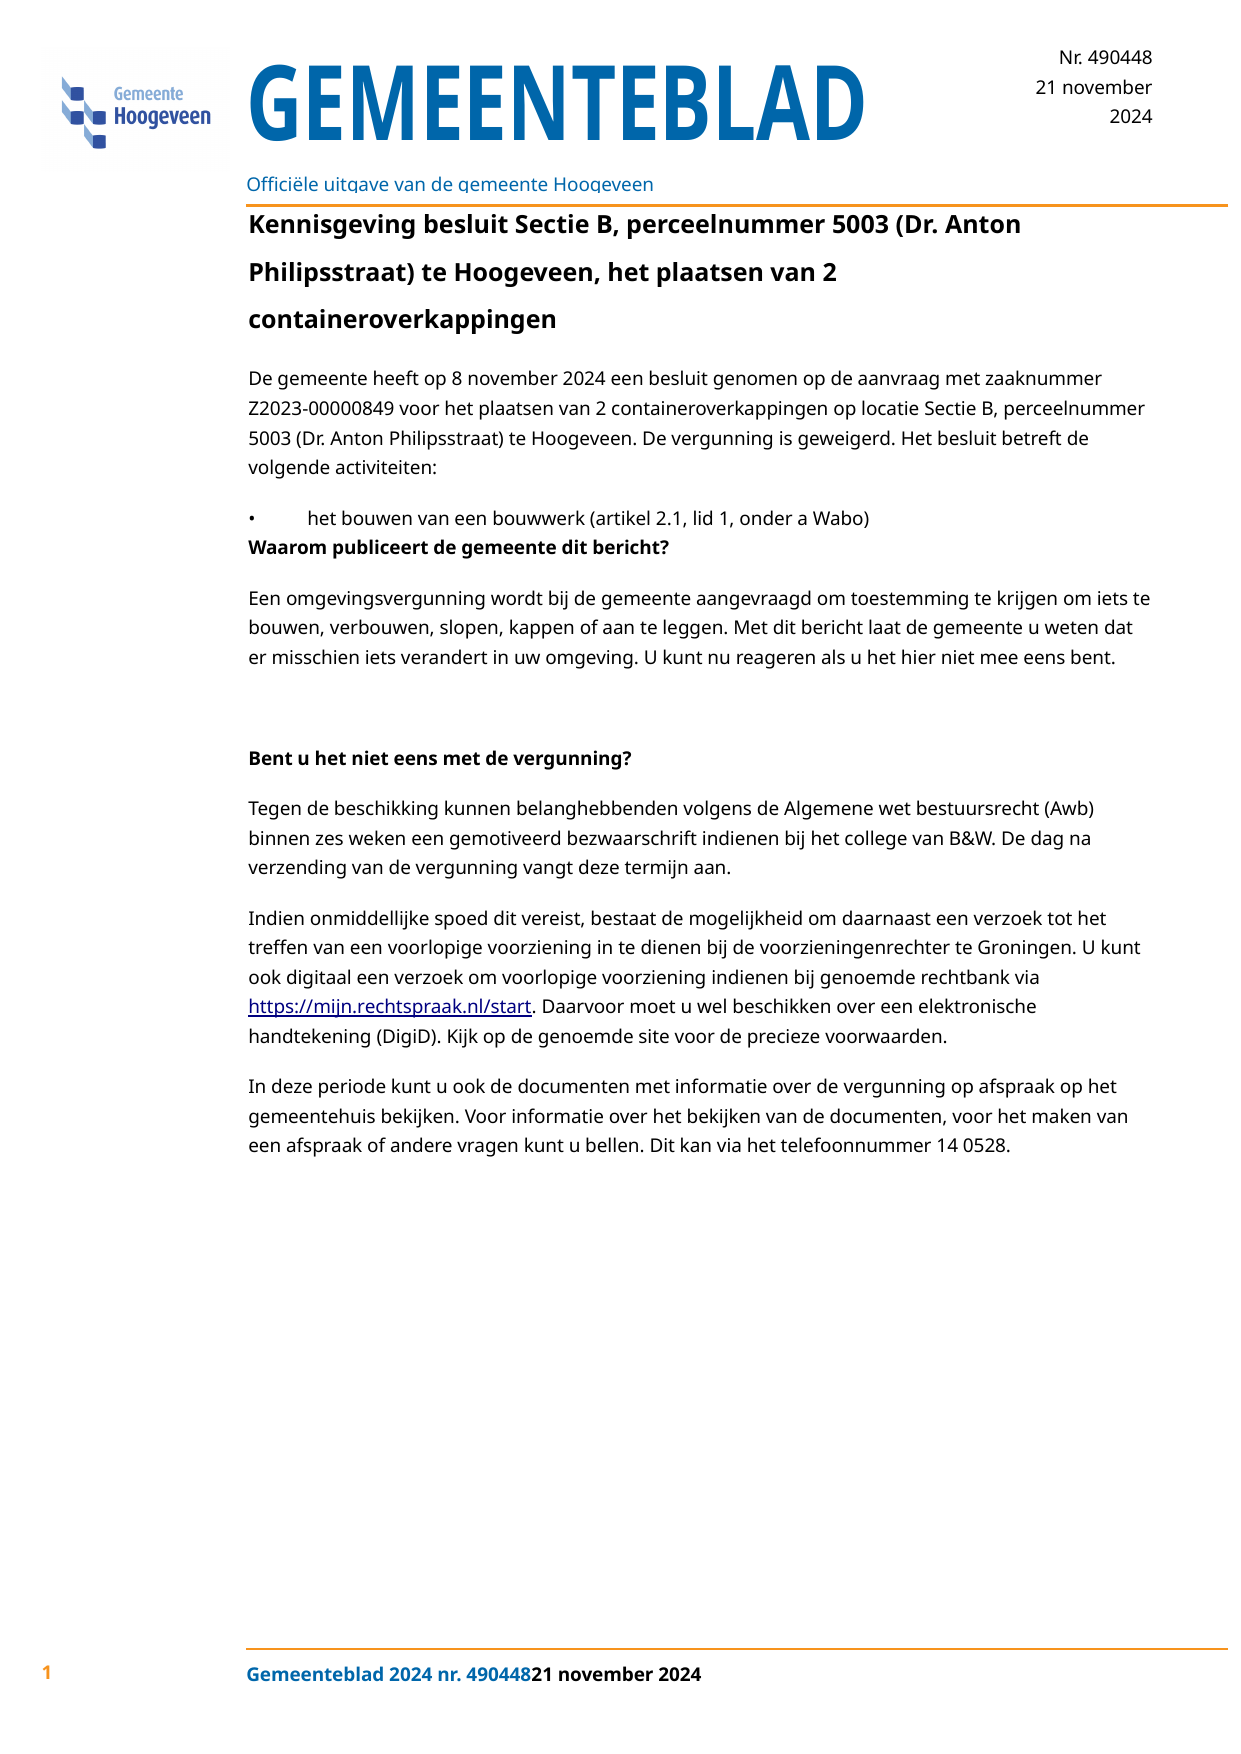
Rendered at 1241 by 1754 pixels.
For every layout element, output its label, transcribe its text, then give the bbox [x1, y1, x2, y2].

text Bent u het niet eens met de vergunning? [248, 745, 1152, 770]
text In deze periode kunt u ook de documenten met informatie over de vergunning op afspraak op het gemeentehuis bekijken. Voor informatie over het bekijken van de documenten, voor het maken van een afspraak of andere vragen kunt u bellen. Dit kan via het telefoonnummer 14 0528. [248, 1073, 1152, 1158]
text Waarom publiceert de gemeente dit bericht? [248, 534, 1152, 560]
text Kennisgeving besluit Sectie B, perceelnummer 5003 (Dr. Anton Philipsstraat) te Hoogeveen, het plaatsen van 2 containeroverkappingen [248, 207, 1152, 336]
list het bouwen van een bouwwerk (artikel 2.1, lid 1, onder a Wabo) [248, 505, 1152, 530]
text Een omgevingsvergunning wordt bij de gemeente aangevraagd om toestemming te krijgen om iets te bouwen, verbouwen, slopen, kappen of aan te leggen. Met dit bericht laat de gemeente u weten dat er misschien iets verandert in uw omgeving. U kunt nu reageren als u het hier niet mee eens bent. [248, 585, 1152, 669]
text Indien onmiddellijke spoed dit vereist, bestaat de mogelijkheid om daarnaast een verzoek tot het treffen van een voorlopige voorziening in te dienen bij de voorzieningenrechter te Groningen. U kunt ook digitaal een verzoek om voorlopige voorziening indienen bij genoemde rechtbank via https://mijn.rechtspraak.nl/start. Daarvoor moet u wel beschikken over een elektronische handtekening (DigiD). Kijk op de genoemde site voor de precieze voorwaarden. [248, 905, 1152, 1049]
picture [41, 47, 231, 172]
text De gemeente heeft op 8 november 2024 een besluit genomen op de aanvraag met zaaknummer Z2023-00000849 voor het plaatsen van 2 containeroverkappingen op locatie Sectie B, perceelnummer 5003 (Dr. Anton Philipsstraat) te Hoogeveen. De vergunning is geweigerd. Het besluit betreft de volgende activiteiten: [248, 366, 1152, 480]
text Tegen de beschikking kunnen belanghebbenden volgens de Algemene wet bestuursrecht (Awb) binnen zes weken een gemotiveerd bezwaarschrift indienen bij het college van B&W. De dag na verzending van de vergunning vangt deze termijn aan. [248, 795, 1152, 880]
